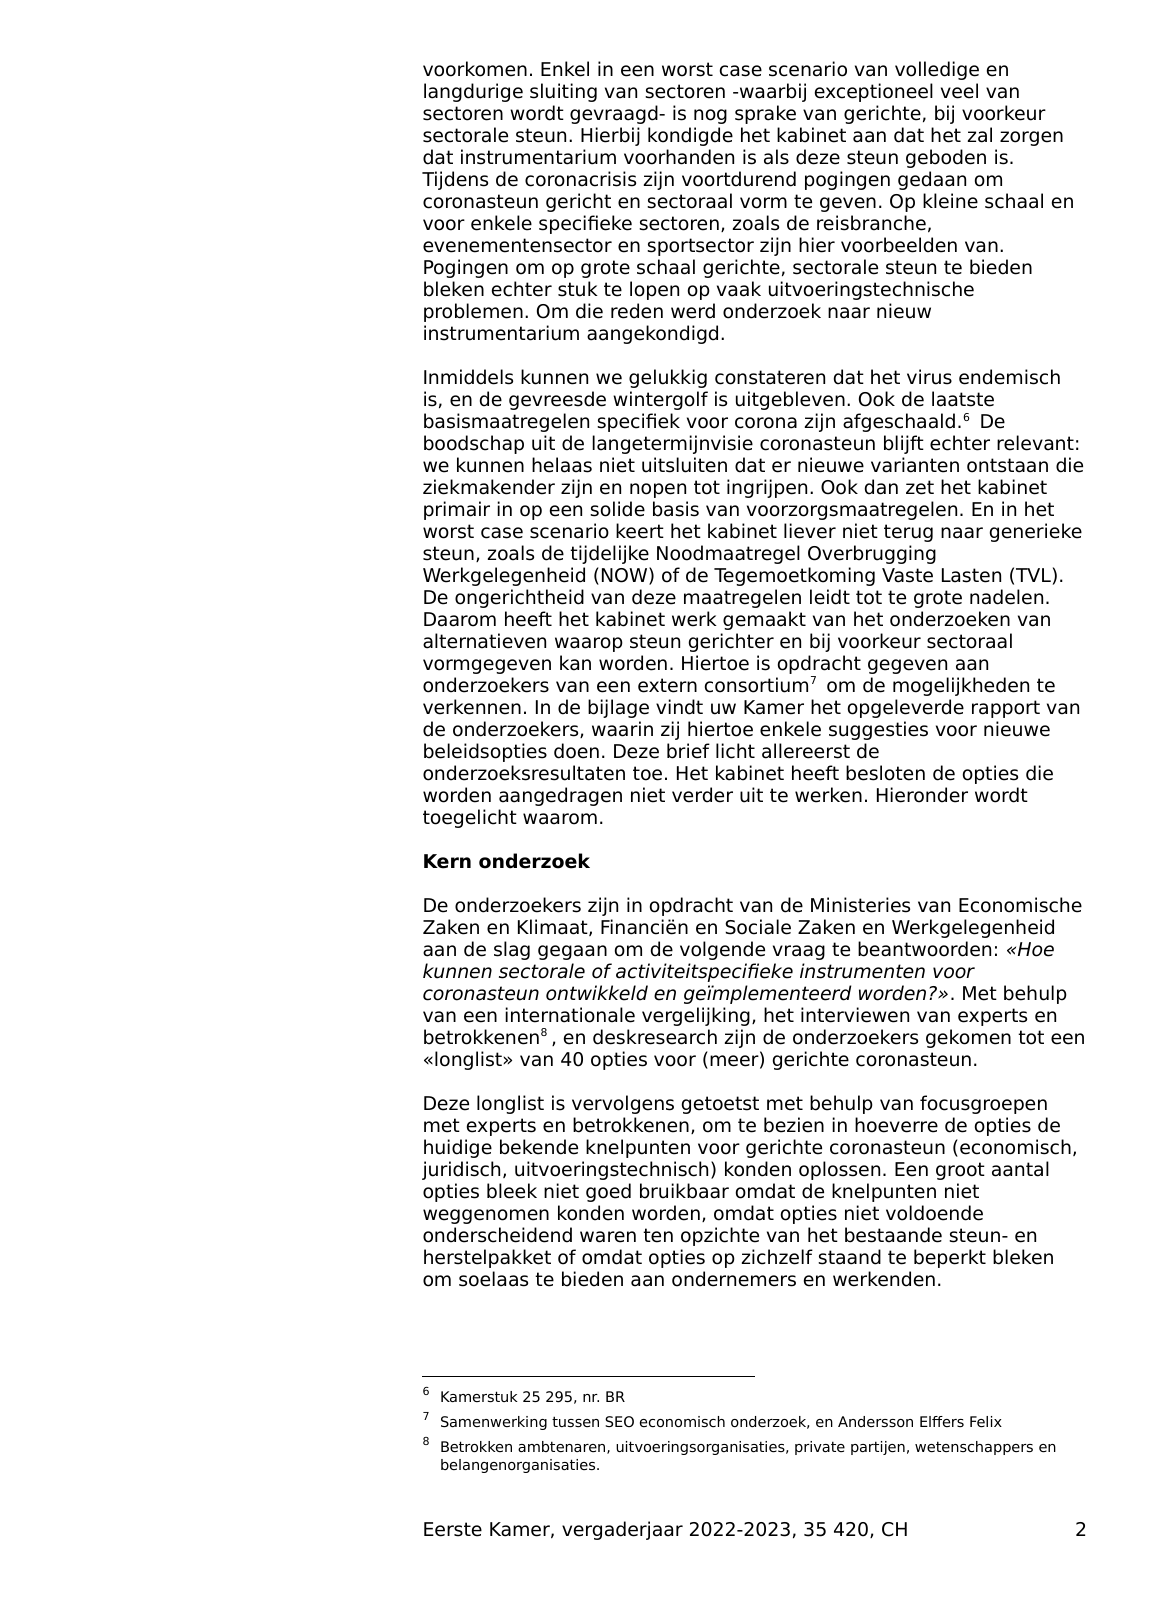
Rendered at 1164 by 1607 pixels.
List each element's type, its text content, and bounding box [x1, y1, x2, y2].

text Inmiddels kunnen we gelukkig constateren dat het virus endemisch is, en de gevreesde wintergolf is uitgebleven. Ook de laatste basismaatregelen specifiek voor corona zijn afgeschaald. De boodschap uit de langetermijnvisie coronasteun blijft echter relevant: we kunnen helaas niet uitsluiten dat er nieuwe varianten ontstaan die ziekmakender zijn en nopen tot ingrijpen. Ook dan zet het kabinet primair in op een solide basis van voorzorgsmaatregelen. En in het worst case scenario keert het kabinet liever niet terug naar generieke steun, zoals de tijdelijke Noodmaatregel Overbrugging Werkgelegenheid (NOW) of de Tegemoetkoming Vaste Lasten (TVL). De ongerichtheid van deze maatregelen leidt tot te grote nadelen. Daarom heeft het kabinet werk gemaakt van het onderzoeken van alternatieven waarop steun gerichter en bij voorkeur sectoraal vormgegeven kan worden. Hiertoe is opdracht gegeven aan onderzoekers van een extern consortium om de mogelijkheden te verkennen. In de bijlage vindt uw Kamer het opgeleverde rapport van de onderzoekers, waarin zij hiertoe enkele suggesties voor nieuwe beleidsopties doen. Deze brief licht allereerst de onderzoeksresultaten toe. Het kabinet heeft besloten de opties die worden aangedragen niet verder uit te werken. Hieronder wordt toegelicht waarom. [422, 367, 1087, 828]
text Betrokken ambtenaren, uitvoeringsorganisaties, private partijen, wetenschappers en belangenorganisaties. [422, 1435, 1087, 1474]
text Deze longlist is vervolgens getoetst met behulp van focusgroepen met experts en betrokkenen, om te bezien in hoeverre de opties de huidige bekende knelpunten voor gerichte coronasteun (economisch, juridisch, uitvoeringstechnisch) konden oplossen. Een groot aantal opties bleek niet goed bruikbaar omdat de knelpunten niet weggenomen konden worden, omdat opties niet voldoende onderscheidend waren ten opzichte van het bestaande steun- en herstelpakket of omdat opties op zichzelf staand te beperkt bleken om soelaas te bieden aan ondernemers en werkenden. [422, 1093, 1087, 1291]
text Samenwerking tussen SEO economisch onderzoek, en Andersson Elffers Felix [422, 1410, 1087, 1432]
subtitle Kern onderzoek [422, 851, 1087, 873]
text De onderzoekers zijn in opdracht van de Ministeries van Economische Zaken en Klimaat, Financiën en Sociale Zaken en Werkgelegenheid aan de slag gegaan om de volgende vraag te beantwoorden: «Hoe kunnen sectorale of activiteitspecifieke instrumenten voor coronasteun ontwikkeld en geïmplementeerd worden?». Met behulp van een internationale vergelijking, het interviewen van experts en betrokkenen, en deskresearch zijn de onderzoekers gekomen tot een «longlist» van 40 opties voor (meer) gerichte coronasteun. [422, 895, 1087, 1071]
text Kamerstuk 25 295, nr. BR [422, 1385, 1087, 1407]
text voorkomen. Enkel in een worst case scenario van volledige en langdurige sluiting van sectoren -waarbij exceptioneel veel van sectoren wordt gevraagd- is nog sprake van gerichte, bij voorkeur sectorale steun. Hierbij kondigde het kabinet aan dat het zal zorgen dat instrumentarium voorhanden is als deze steun geboden is. Tijdens de coronacrisis zijn voortdurend pogingen gedaan om coronasteun gericht en sectoraal vorm te geven. Op kleine schaal en voor enkele specifieke sectoren, zoals de reisbranche, evenementensector en sportsector zijn hier voorbeelden van. Pogingen om op grote schaal gerichte, sectorale steun te bieden bleken echter stuk te lopen op vaak uitvoeringstechnische problemen. Om die reden werd onderzoek naar nieuw instrumentarium aangekondigd. [422, 59, 1087, 345]
